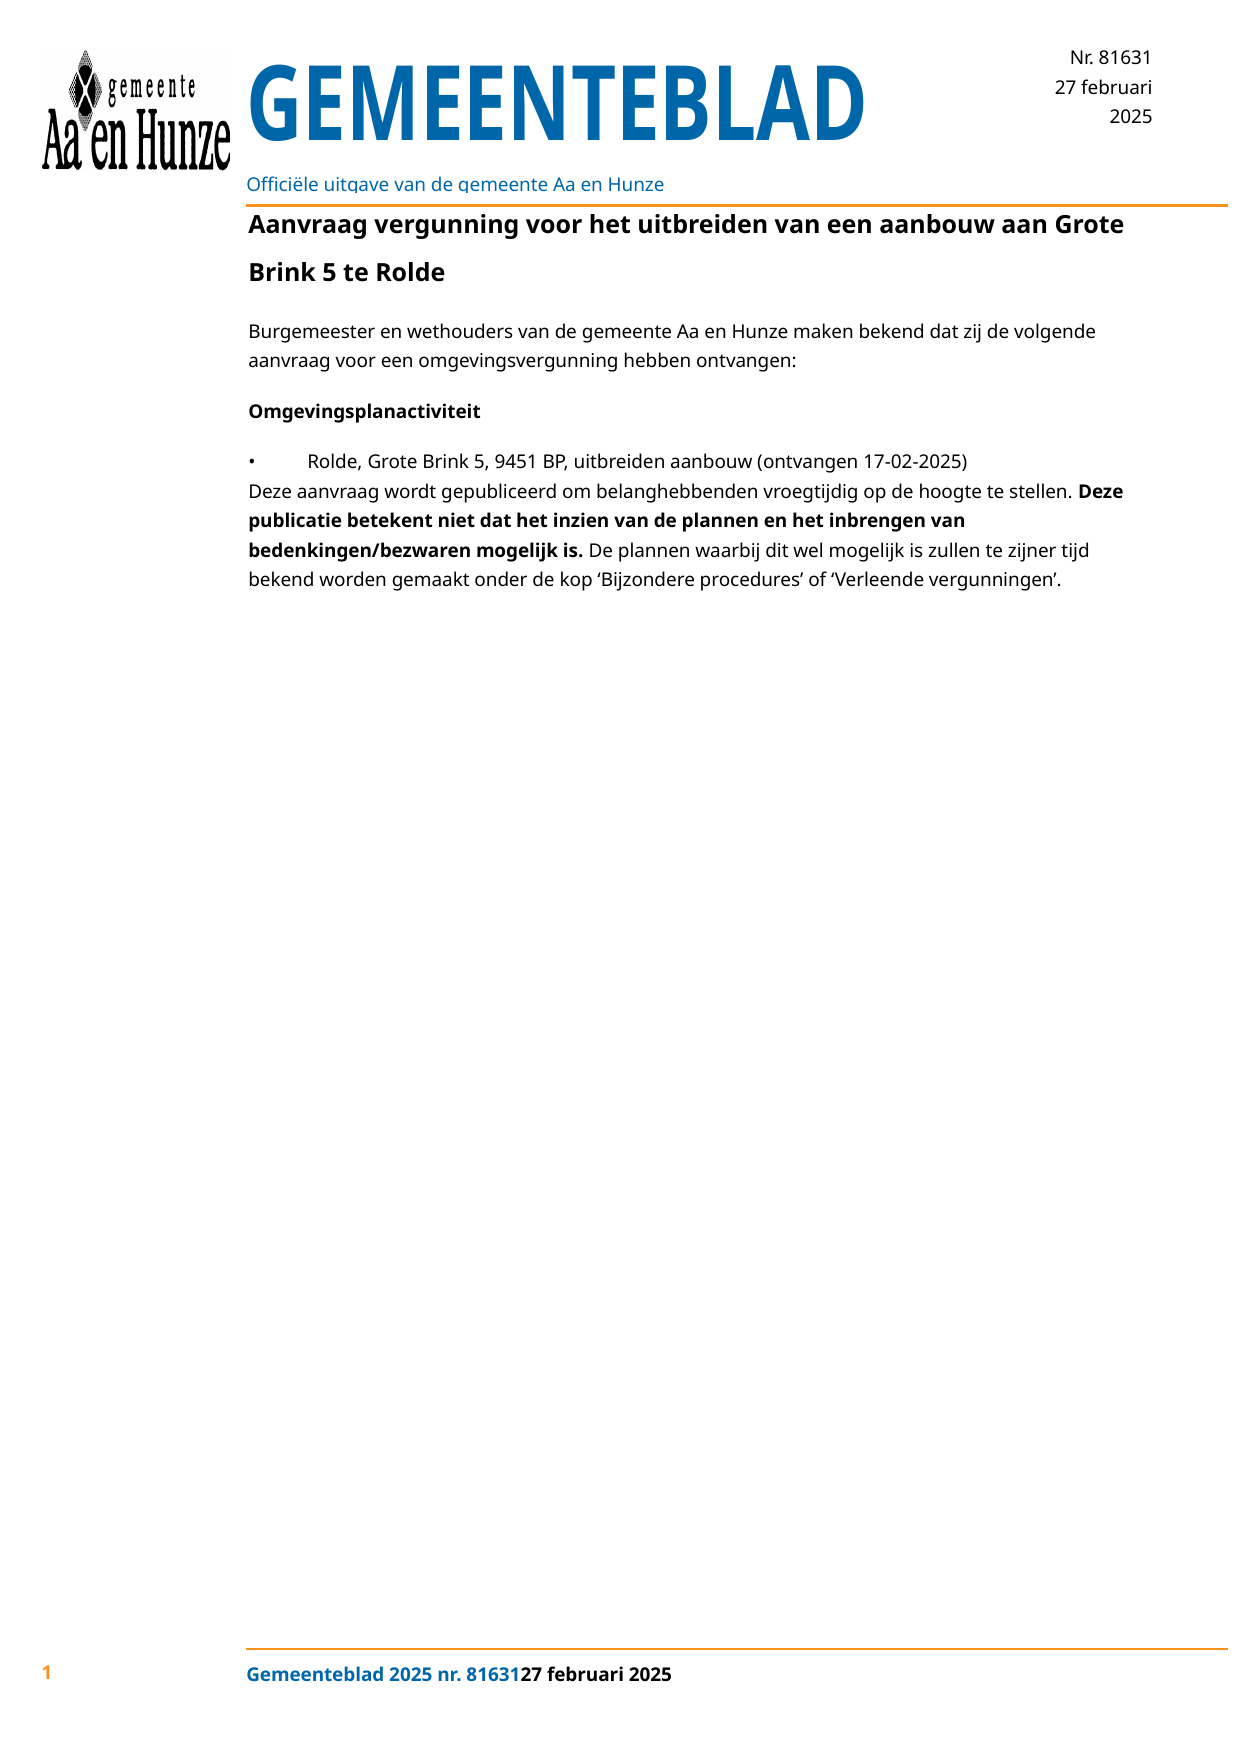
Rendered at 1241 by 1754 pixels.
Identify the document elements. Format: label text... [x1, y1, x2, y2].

picture [41, 47, 231, 172]
text Burgemeester en wethouders van de gemeente Aa en Hunze maken bekend dat zij de volgende aanvraag voor een omgevingsvergunning hebben ontvangen: [248, 318, 1152, 373]
text Aanvraag vergunning voor het uitbreiden van een aanbouw aan Grote Brink 5 te Rolde [248, 207, 1152, 288]
text Omgevingsplanactiviteit [248, 398, 1152, 424]
list Rolde, Grote Brink 5, 9451 BP, uitbreiden aanbouw (ontvangen 17-02-2025) [248, 448, 1152, 474]
text Deze aanvraag wordt gepubliceerd om belanghebbenden vroegtijdig op de hoogte te stellen. Deze publicatie betekent niet dat het inzien van de plannen en het inbrengen van bedenkingen/bezwaren mogelijk is. De plannen waarbij dit wel mogelijk is zullen te zijner tijd bekend worden gemaakt onder de kop ‘Bijzondere procedures’ of ‘Verleende vergunningen’. [248, 478, 1152, 592]
